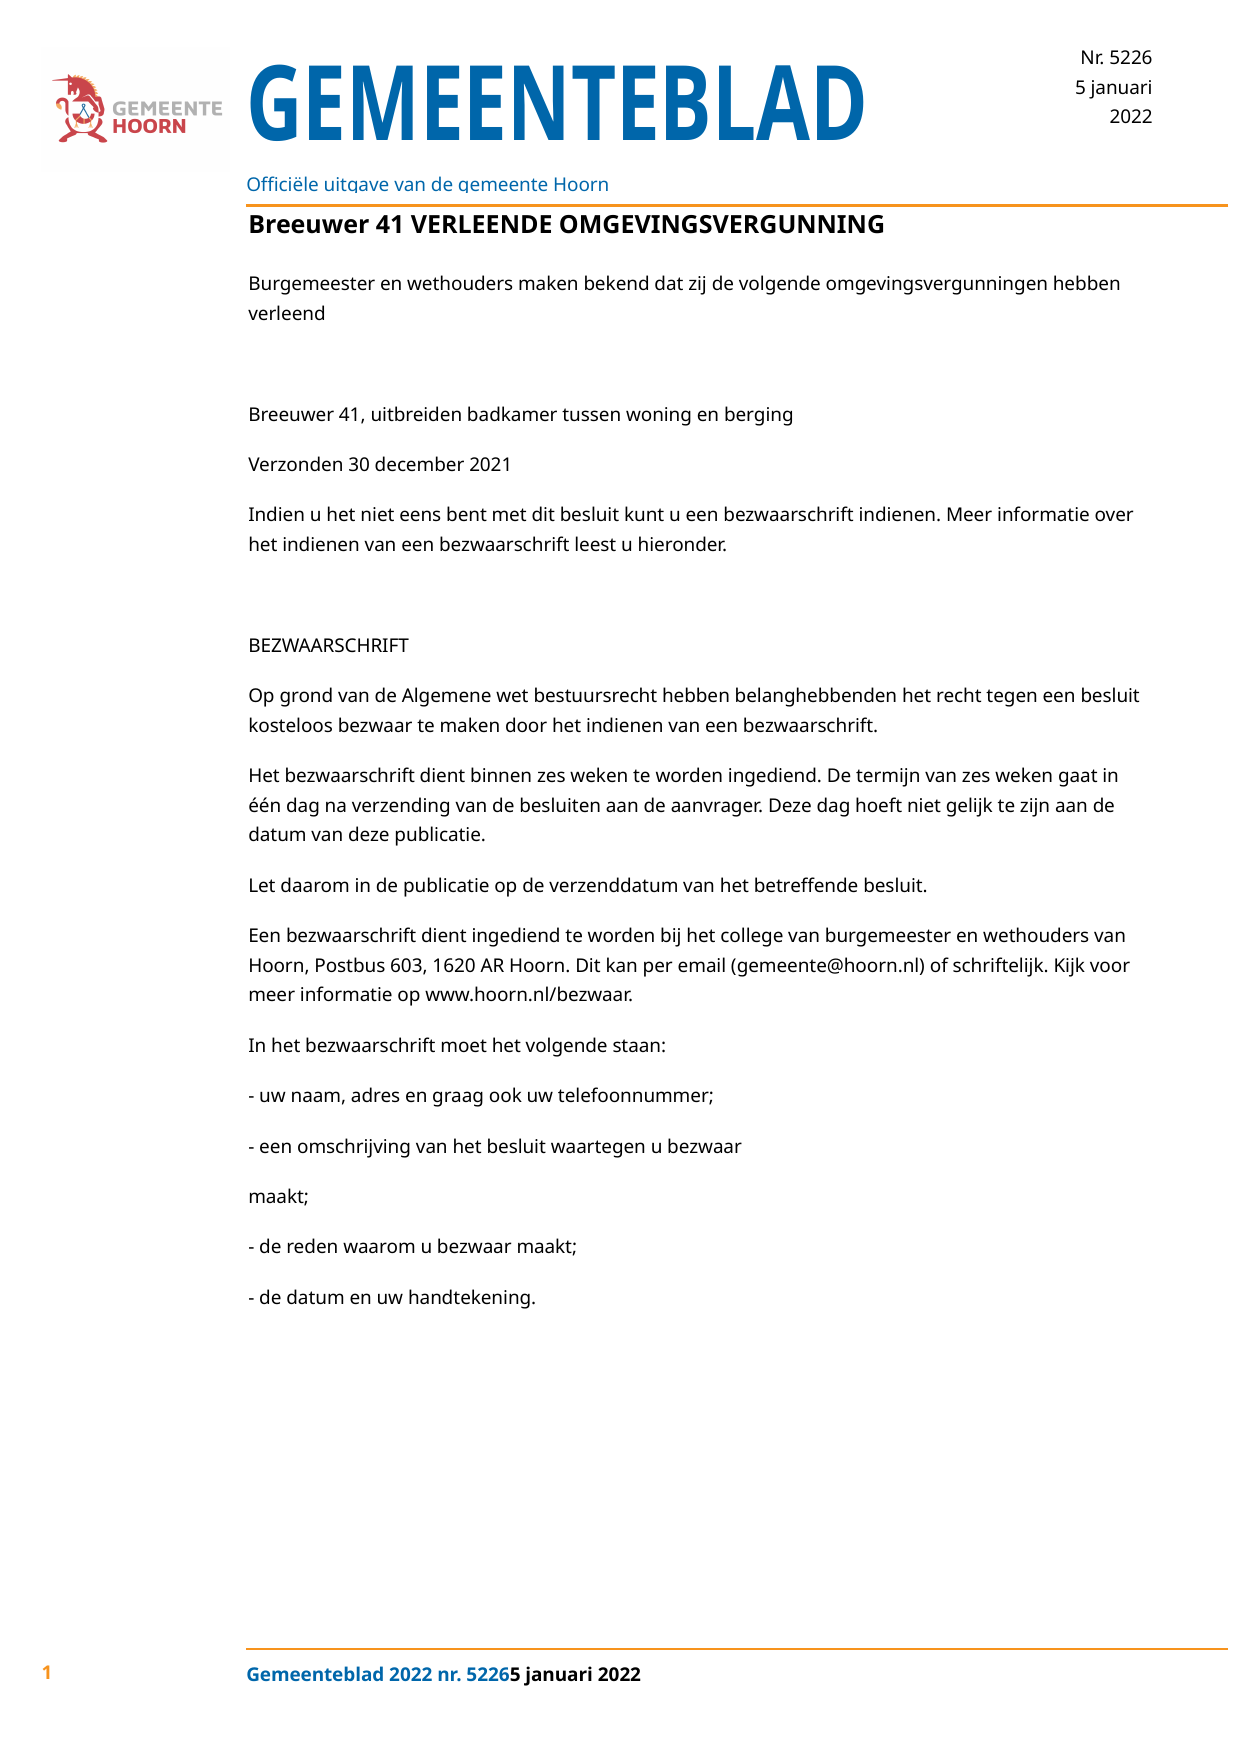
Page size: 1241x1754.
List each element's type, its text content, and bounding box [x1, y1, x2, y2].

text Let daarom in de publicatie op de verzenddatum van het betreffende besluit. [248, 872, 1152, 898]
text - de reden waarom u bezwaar maakt; [248, 1234, 1152, 1259]
text In het bezwaarschrift moet het volgende staan: [248, 1032, 1152, 1058]
text - uw naam, adres en graag ook uw telefoonnummer; [248, 1082, 1152, 1108]
text - de datum en uw handtekening. [248, 1284, 1152, 1310]
text Op grond van de Algemene wet bestuursrecht hebben belanghebbenden het recht tegen een besluit kosteloos bezwaar te maken door het indienen van een bezwaarschrift. [248, 682, 1152, 738]
text maakt; [248, 1183, 1152, 1209]
text Breeuwer 41, uitbreiden badkamer tussen woning en berging [248, 401, 1152, 426]
text Burgemeester en wethouders maken bekend dat zij de volgende omgevingsvergunningen hebben verleend [248, 270, 1152, 326]
text Het bezwaarschrift dient binnen zes weken te worden ingediend. De termijn van zes weken gaat in één dag na verzending van de besluiten aan de aanvrager. Deze dag hoeft niet gelijk te zijn aan de datum van deze publicatie. [248, 762, 1152, 847]
text - een omschrijving van het besluit waartegen u bezwaar [248, 1133, 1152, 1158]
text BEZWAARSCHRIFT [248, 632, 1152, 658]
text Indien u het niet eens bent met dit besluit kunt u een bezwaarschrift indienen. Meer informatie over het indienen van een bezwaarschrift leest u hieronder. [248, 502, 1152, 557]
picture [41, 47, 231, 172]
text Breeuwer 41 VERLEENDE OMGEVINGSVERGUNNING [248, 207, 1152, 241]
text Verzonden 30 december 2021 [248, 451, 1152, 477]
text Een bezwaarschrift dient ingediend te worden bij het college van burgemeester en wethouders van Hoorn, Postbus 603, 1620 AR Hoorn. Dit kan per email (gemeente@hoorn.nl) of schriftelijk. Kijk voor meer informatie op www.hoorn.nl/bezwaar. [248, 922, 1152, 1007]
